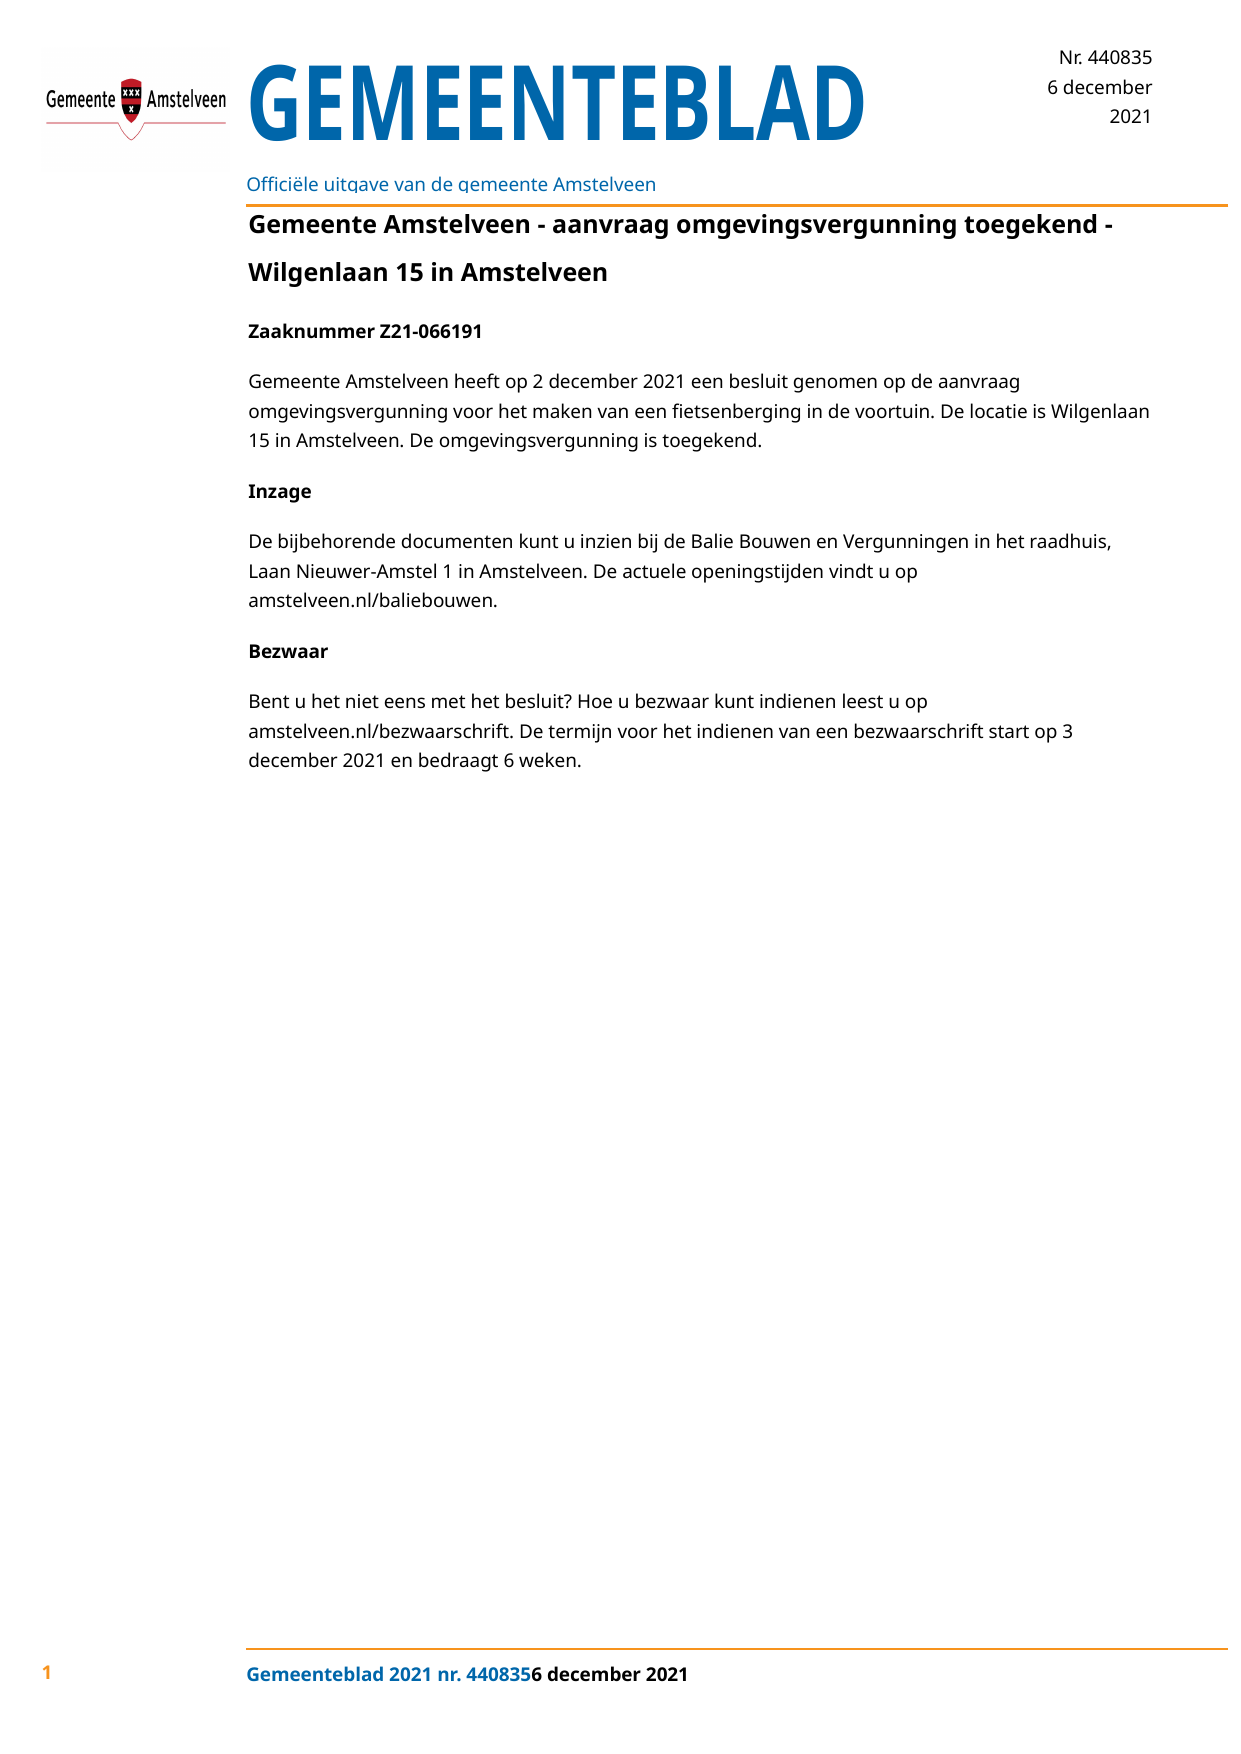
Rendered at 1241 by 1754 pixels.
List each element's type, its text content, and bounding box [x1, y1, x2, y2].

text Bezwaar [248, 638, 1152, 664]
text Gemeente Amstelveen - aanvraag omgevingsvergunning toegekend - Wilgenlaan 15 in Amstelveen [248, 207, 1152, 288]
text De bijbehorende documenten kunt u inzien bij de Balie Bouwen en Vergunningen in het raadhuis, Laan Nieuwer-Amstel 1 in Amstelveen. De actuele openingstijden vindt u op amstelveen.nl/baliebouwen. [248, 528, 1152, 613]
text Gemeente Amstelveen heeft op 2 december 2021 een besluit genomen op de aanvraag omgevingsvergunning voor het maken van een fietsenberging in de voortuin. De locatie is Wilgenlaan 15 in Amstelveen. De omgevingsvergunning is toegekend. [248, 368, 1152, 453]
picture [41, 47, 231, 172]
text Inzage [248, 478, 1152, 504]
text Bent u het niet eens met het besluit? Hoe u bezwaar kunt indienen leest u op amstelveen.nl/bezwaarschrift. De termijn voor het indienen van een bezwaarschrift start op 3 december 2021 en bedraagt 6 weken. [248, 688, 1152, 773]
text Zaaknummer Z21-066191 [248, 318, 1152, 344]
